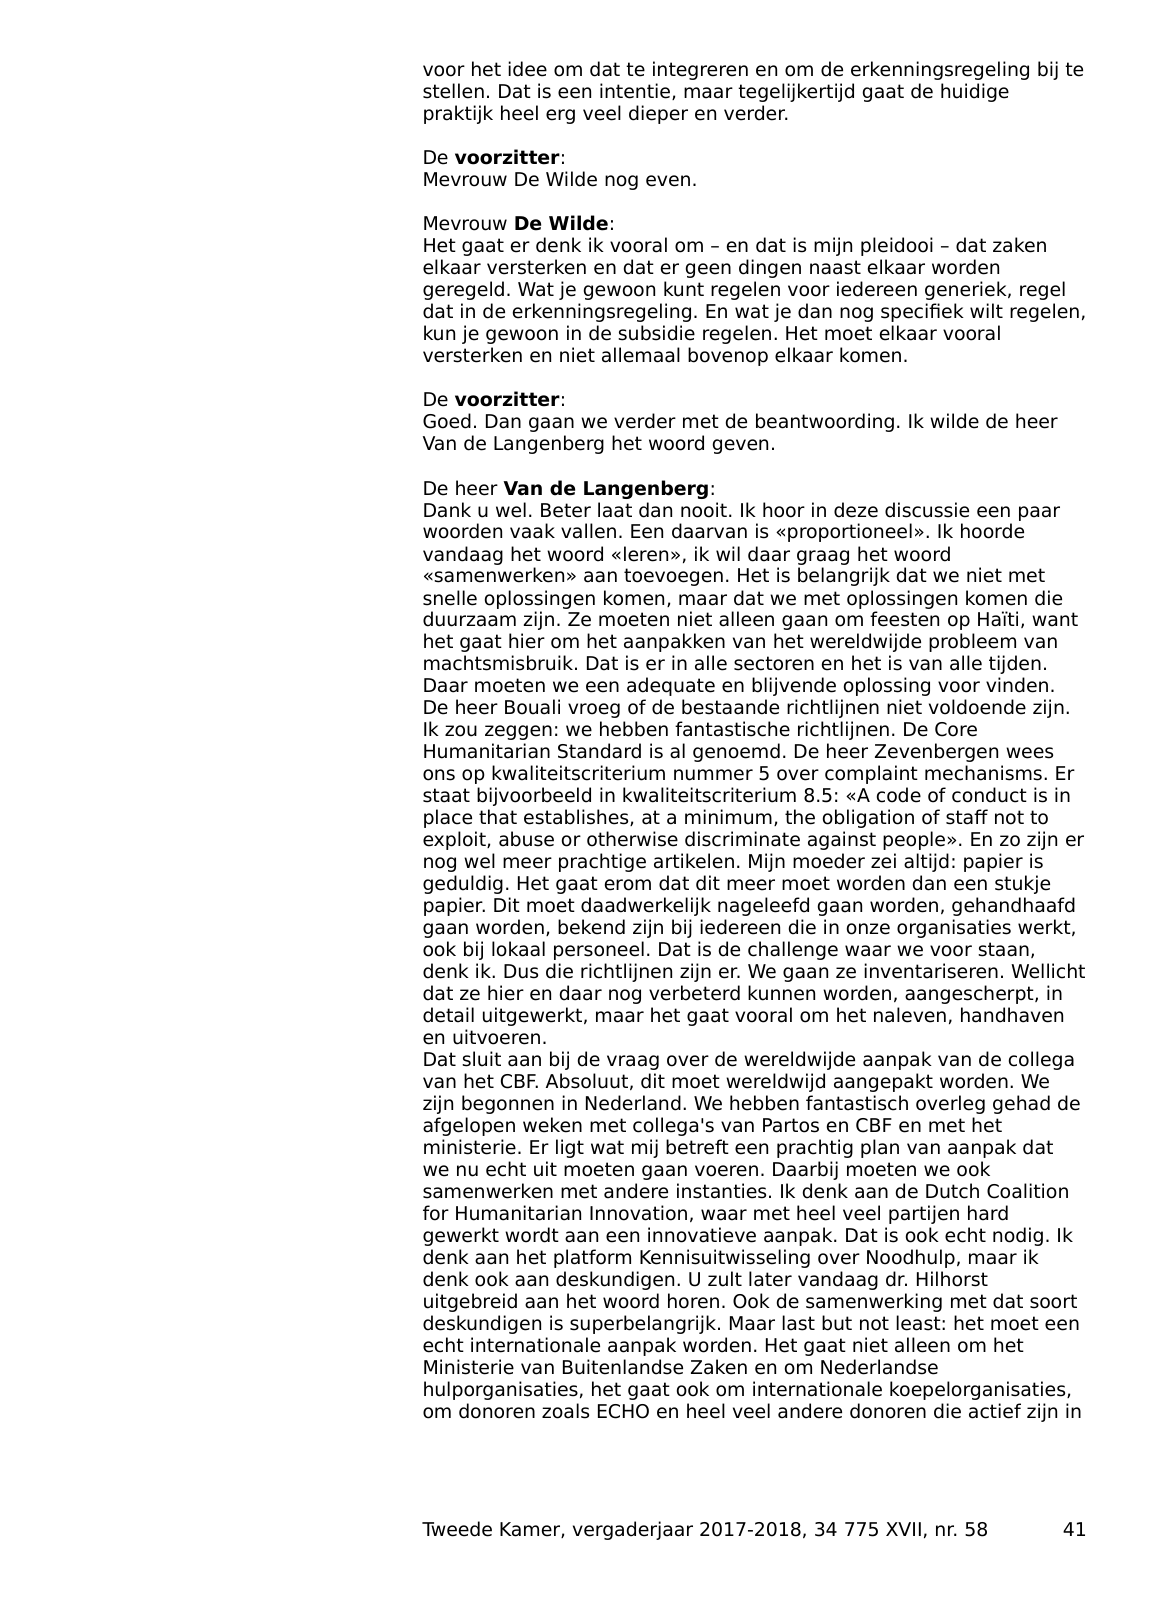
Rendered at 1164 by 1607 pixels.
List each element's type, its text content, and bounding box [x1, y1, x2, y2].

text Dank u wel. Beter laat dan nooit. Ik hoor in deze discussie een paar woorden vaak vallen. Een daarvan is «proportioneel». Ik hoorde vandaag het woord «leren», ik wil daar graag het woord «samenwerken» aan toevoegen. Het is belangrijk dat we niet met snelle oplossingen komen, maar dat we met oplossingen komen die duurzaam zijn. Ze moeten niet alleen gaan om feesten op Haïti, want het gaat hier om het aanpakken van het wereldwijde probleem van machtsmisbruik. Dat is er in alle sectoren en het is van alle tijden. Daar moeten we een adequate en blijvende oplossing voor vinden. [422, 499, 1087, 697]
text Het gaat er denk ik vooral om – en dat is mijn pleidooi – dat zaken elkaar versterken en dat er geen dingen naast elkaar worden geregeld. Wat je gewoon kunt regelen voor iedereen generiek, regel dat in de erkenningsregeling. En wat je dan nog specifiek wilt regelen, kun je gewoon in de subsidie regelen. Het moet elkaar vooral versterken en niet allemaal bovenop elkaar komen. [422, 235, 1087, 367]
text De heer Bouali vroeg of de bestaande richtlijnen niet voldoende zijn. Ik zou zeggen: we hebben fantastische richtlijnen. De Core Humanitarian Standard is al genoemd. De heer Zevenbergen wees ons op kwaliteitscriterium nummer 5 over complaint mechanisms. Er staat bijvoorbeeld in kwaliteitscriterium 8.5: «A code of conduct is in place that establishes, at a minimum, the obligation of staff not to exploit, abuse or otherwise discriminate against people». En zo zijn er nog wel meer prachtige artikelen. Mijn moeder zei altijd: papier is geduldig. Het gaat erom dat dit meer moet worden dan een stukje papier. Dit moet daadwerkelijk nageleefd gaan worden, gehandhaafd gaan worden, bekend zijn bij iedereen die in onze organisaties werkt, ook bij lokaal personeel. Dat is de challenge waar we voor staan, denk ik. Dus die richtlijnen zijn er. We gaan ze inventariseren. Wellicht dat ze hier en daar nog verbeterd kunnen worden, aangescherpt, in detail uitgewerkt, maar het gaat vooral om het naleven, handhaven en uitvoeren. [422, 697, 1087, 1049]
text De heer Van de Langenberg: [422, 477, 1087, 499]
text Mevrouw De Wilde: [422, 213, 1087, 235]
text voor het idee om dat te integreren en om de erkenningsregeling bij te stellen. Dat is een intentie, maar tegelijkertijd gaat de huidige praktijk heel erg veel dieper en verder. [422, 59, 1087, 125]
text De voorzitter: [422, 389, 1087, 411]
text Goed. Dan gaan we verder met de beantwoording. Ik wilde de heer Van de Langenberg het woord geven. [422, 411, 1087, 455]
text Dat sluit aan bij de vraag over de wereldwijde aanpak van de collega van het CBF. Absoluut, dit moet wereldwijd aangepakt worden. We zijn begonnen in Nederland. We hebben fantastisch overleg gehad de afgelopen weken met collega's van Partos en CBF en met het ministerie. Er ligt wat mij betreft een prachtig plan van aanpak dat we nu echt uit moeten gaan voeren. Daarbij moeten we ook samenwerken met andere instanties. Ik denk aan de Dutch Coalition for Humanitarian Innovation, waar met heel veel partijen hard gewerkt wordt aan een innovatieve aanpak. Dat is ook echt nodig. Ik denk aan het platform Kennisuitwisseling over Noodhulp, maar ik denk ook aan deskundigen. U zult later vandaag dr. Hilhorst uitgebreid aan het woord horen. Ook de samenwerking met dat soort deskundigen is superbelangrijk. Maar last but not least: het moet een echt internationale aanpak worden. Het gaat niet alleen om het Ministerie van Buitenlandse Zaken en om Nederlandse hulporganisaties, het gaat ook om internationale koepelorganisaties, om donoren zoals ECHO en heel veel andere donoren die actief zijn in [422, 1049, 1087, 1423]
text De voorzitter: [422, 147, 1087, 169]
text Mevrouw De Wilde nog even. [422, 169, 1087, 191]
